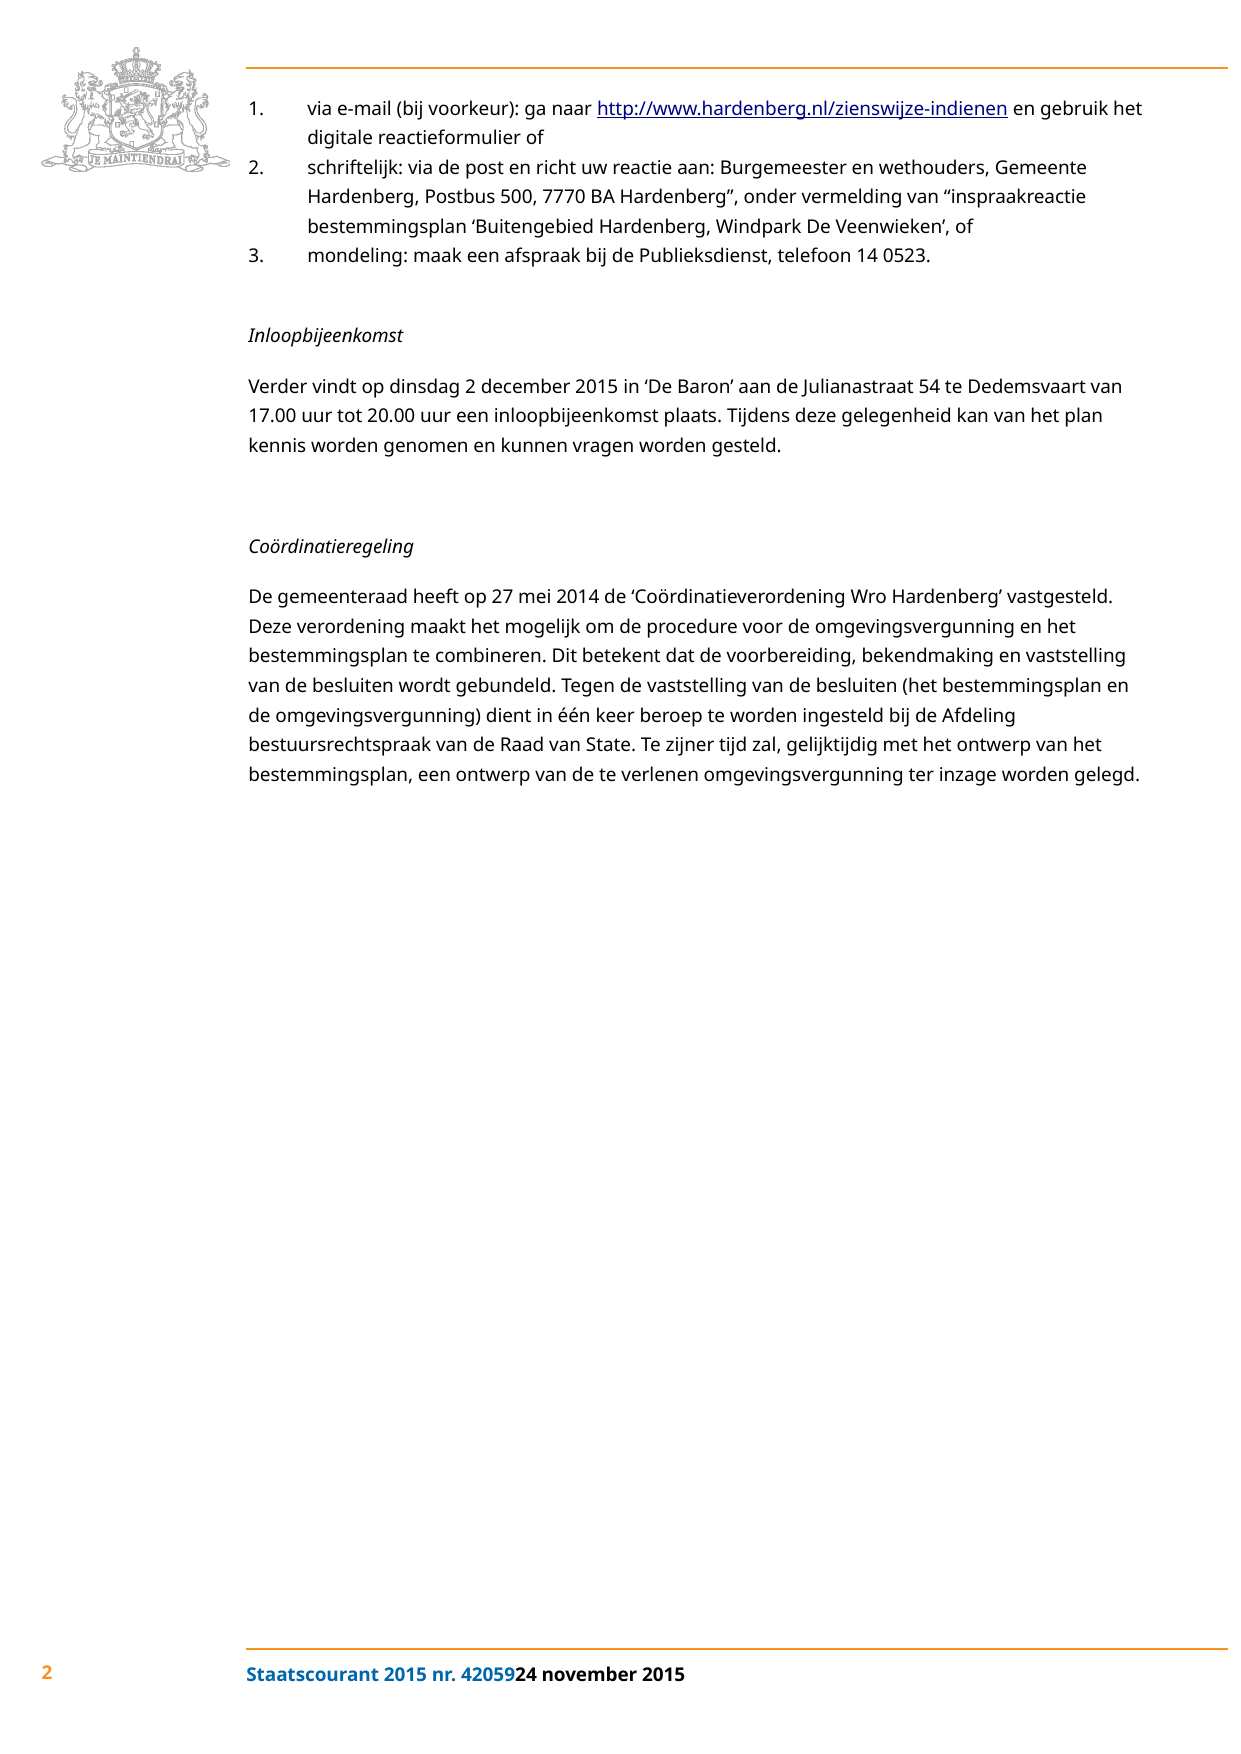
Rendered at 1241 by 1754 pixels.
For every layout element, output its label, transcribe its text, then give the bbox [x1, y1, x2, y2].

text De gemeenteraad heeft op 27 mei 2014 de ‘Coördinatieverordening Wro Hardenberg’ vastgesteld. Deze verordening maakt het mogelijk om de procedure voor de omgevingsvergunning en het bestemmingsplan te combineren. Dit betekent dat de voorbereiding, bekendmaking en vaststelling van de besluiten wordt gebundeld. Tegen de vaststelling van de besluiten (het bestemmingsplan en de omgevingsvergunning) dient in één keer beroep te worden ingesteld bij de Afdeling bestuursrechtspraak van de Raad van State. Te zijner tijd zal, gelijktijdig met het ontwerp van het bestemmingsplan, een ontwerp van de te verlenen omgevingsvergunning ter inzage worden gelegd. [248, 583, 1152, 787]
list mondeling: maak een afspraak bij de Publieksdienst, telefoon 14 0523. [248, 243, 1152, 268]
text Inloopbijeenkomst [248, 323, 1152, 348]
text Verder vindt op dinsdag 2 december 2015 in ‘De Baron’ aan de Julianastraat 54 te Dedemsvaart van 17.00 uur tot 20.00 uur een inloopbijeenkomst plaats. Tijdens deze gelegenheid kan van het plan kennis worden genomen en kunnen vragen worden gesteld. [248, 373, 1152, 458]
text Coördinatieregeling [248, 533, 1152, 559]
list schriftelijk: via de post en richt uw reactie aan: Burgemeester en wethouders, Gemeente Hardenberg, Postbus 500, 7770 BA Hardenberg”, onder vermelding van “inspraakreactie bestemmingsplan ‘Buitengebied Hardenberg, Windpark De Veenwieken’, of [248, 154, 1152, 239]
picture [41, 47, 231, 172]
list via e-mail (bij voorkeur): ga naar http://www.hardenberg.nl/zienswijze-indienen en gebruik het digitale reactieformulier of [248, 95, 1152, 150]
